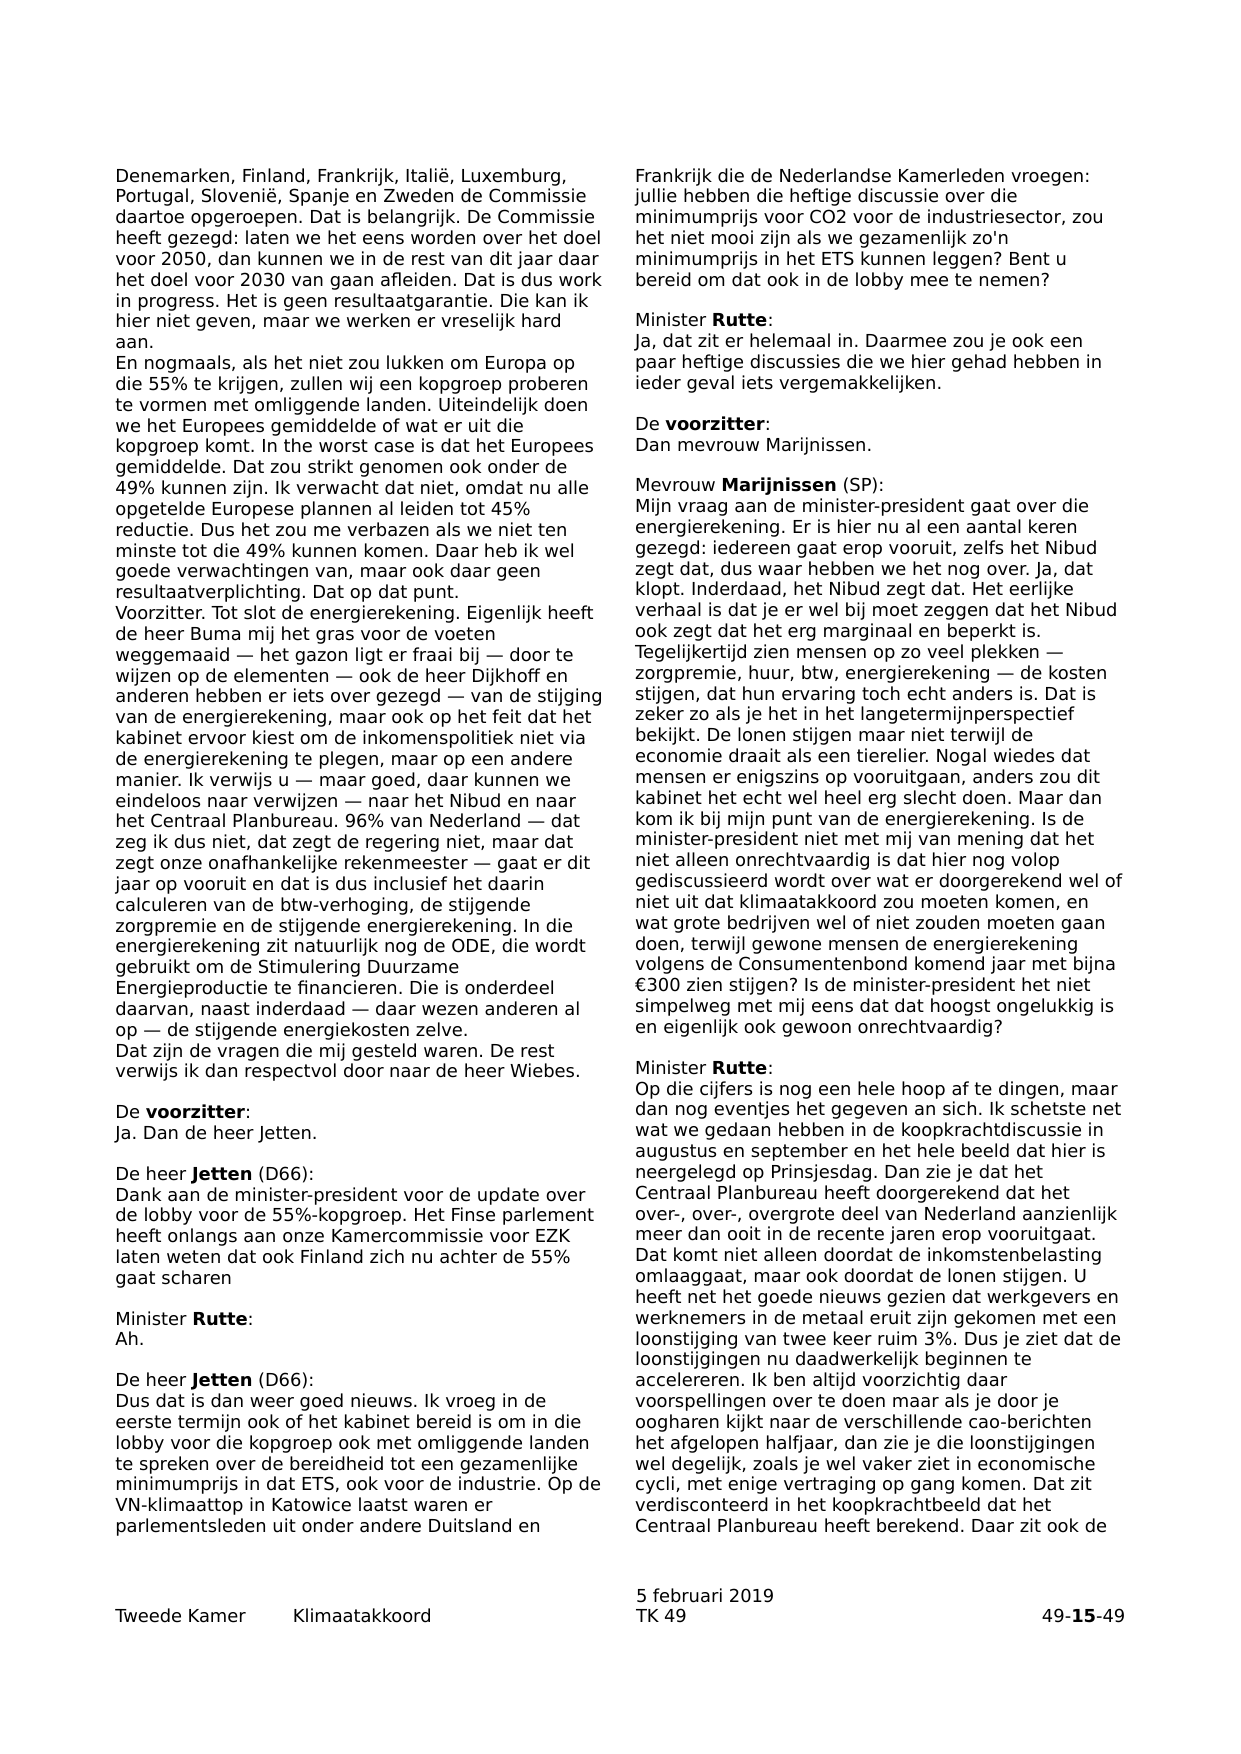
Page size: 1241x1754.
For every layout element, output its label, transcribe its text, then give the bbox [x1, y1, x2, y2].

text Minister Rutte: [635, 310, 1125, 331]
text Ja. Dan de heer Jetten. [115, 1123, 605, 1143]
text Dus dat is dan weer goed nieuws. Ik vroeg in de eerste termijn ook of het kabinet bereid is om in die lobby voor die kopgroep ook met omliggende landen te spreken over de bereidheid tot een gezamenlijke minimumprijs in dat ETS, ook voor de industrie. Op de VN-klimaattop in Katowice laatst waren er parlementsleden uit onder andere Duitsland en [115, 1391, 605, 1537]
text Dank aan de minister-president voor de update over de lobby voor de 55%-kopgroep. Het Finse parlement heeft onlangs aan onze Kamercommissie voor EZK laten weten dat ook Finland zich nu achter de 55% gaat scharen [115, 1184, 605, 1288]
text Minister Rutte: [115, 1308, 605, 1329]
text De heer Jetten (D66): [115, 1370, 605, 1391]
text De voorzitter: [115, 1102, 605, 1123]
text Denemarken, Finland, Frankrijk, Italië, Luxemburg, Portugal, Slovenië, Spanje en Zweden de Commissie daartoe opgeroepen. Dat is belangrijk. De Commissie heeft gezegd: laten we het eens worden over het doel voor 2050, dan kunnen we in de rest van dit jaar daar het doel voor 2030 van gaan afleiden. Dat is dus work in progress. Het is geen resultaatgarantie. Die kan ik hier niet geven, maar we werken er vreselijk hard aan. [115, 165, 605, 353]
text Dan mevrouw Marijnissen. [635, 434, 1125, 455]
text Op die cijfers is nog een hele hoop af te dingen, maar dan nog eventjes het gegeven an sich. Ik schetste net wat we gedaan hebben in de koopkrachtdiscussie in augustus en september en het hele beeld dat hier is neergelegd op Prinsjesdag. Dan zie je dat het Centraal Planbureau heeft doorgerekend dat het over-, over-, overgrote deel van Nederland aanzienlijk meer dan ooit in de recente jaren erop vooruitgaat. Dat komt niet alleen doordat de inkomstenbelasting omlaaggaat, maar ook doordat de lonen stijgen. U heeft net het goede nieuws gezien dat werkgevers en werknemers in de metaal eruit zijn gekomen met een loonstijging van twee keer ruim 3%. Dus je ziet dat de loonstijgingen nu daadwerkelijk beginnen te accelereren. Ik ben altijd voorzichtig daar voorspellingen over te doen maar als je door je oogharen kijkt naar de verschillende cao-berichten het afgelopen halfjaar, dan zie je die loonstijgingen wel degelijk, zoals je wel vaker ziet in economische cycli, met enige vertraging op gang komen. Dat zit verdisconteerd in het koopkrachtbeeld dat het Centraal Planbureau heeft berekend. Daar zit ook de [635, 1078, 1125, 1537]
text Voorzitter. Tot slot de energierekening. Eigenlijk heeft de heer Buma mij het gras voor de voeten weggemaaid — het gazon ligt er fraai bij — door te wijzen op de elementen — ook de heer Dijkhoff en anderen hebben er iets over gezegd — van de stijging van de energierekening, maar ook op het feit dat het kabinet ervoor kiest om de inkomenspolitiek niet via de energierekening te plegen, maar op een andere manier. Ik verwijs u — maar goed, daar kunnen we eindeloos naar verwijzen — naar het Nibud en naar het Centraal Planbureau. 96% van Nederland — dat zeg ik dus niet, dat zegt de regering niet, maar dat zegt onze onafhankelijke rekenmeester — gaat er dit jaar op vooruit en dat is dus inclusief het daarin calculeren van de btw-verhoging, de stijgende zorgpremie en de stijgende energierekening. In die energierekening zit natuurlijk nog de ODE, die wordt gebruikt om de Stimulering Duurzame Energieproductie te financieren. Die is onderdeel daarvan, naast inderdaad — daar wezen anderen al op — de stijgende energiekosten zelve. [115, 603, 605, 1040]
text De voorzitter: [635, 413, 1125, 434]
text Mevrouw Marijnissen (SP): [635, 475, 1125, 496]
text Frankrijk die de Nederlandse Kamerleden vroegen: jullie hebben die heftige discussie over die minimumprijs voor CO2 voor de industriesector, zou het niet mooi zijn als we gezamenlijk zo'n minimumprijs in het ETS kunnen leggen? Bent u bereid om dat ook in de lobby mee te nemen? [635, 165, 1125, 290]
text Ja, dat zit er helemaal in. Daarmee zou je ook een paar heftige discussies die we hier gehad hebben in ieder geval iets vergemakkelijken. [635, 331, 1125, 393]
text De heer Jetten (D66): [115, 1163, 605, 1184]
text Dat zijn de vragen die mij gesteld waren. De rest verwijs ik dan respectvol door naar de heer Wiebes. [115, 1040, 605, 1082]
text Minister Rutte: [635, 1057, 1125, 1078]
text Ah. [115, 1329, 605, 1350]
text En nogmaals, als het niet zou lukken om Europa op die 55% te krijgen, zullen wij een kopgroep proberen te vormen met omliggende landen. Uiteindelijk doen we het Europees gemiddelde of wat er uit die kopgroep komt. In the worst case is dat het Europees gemiddelde. Dat zou strikt genomen ook onder de 49% kunnen zijn. Ik verwacht dat niet, omdat nu alle opgetelde Europese plannen al leiden tot 45% reductie. Dus het zou me verbazen als we niet ten minste tot die 49% kunnen komen. Daar heb ik wel goede verwachtingen van, maar ook daar geen resultaatverplichting. Dat op dat punt. [115, 353, 605, 603]
text Mijn vraag aan de minister-president gaat over die energierekening. Er is hier nu al een aantal keren gezegd: iedereen gaat erop vooruit, zelfs het Nibud zegt dat, dus waar hebben we het nog over. Ja, dat klopt. Inderdaad, het Nibud zegt dat. Het eerlijke verhaal is dat je er wel bij moet zeggen dat het Nibud ook zegt dat het erg marginaal en beperkt is. Tegelijkertijd zien mensen op zo veel plekken — zorgpremie, huur, btw, energierekening — de kosten stijgen, dat hun ervaring toch echt anders is. Dat is zeker zo als je het in het langetermijnperspectief bekijkt. De lonen stijgen maar niet terwijl de economie draait als een tierelier. Nogal wiedes dat mensen er enigszins op vooruitgaan, anders zou dit kabinet het echt wel heel erg slecht doen. Maar dan kom ik bij mijn punt van de energierekening. Is de minister-president niet met mij van mening dat het niet alleen onrechtvaardig is dat hier nog volop gediscussieerd wordt over wat er doorgerekend wel of niet uit dat klimaatakkoord zou moeten komen, en wat grote bedrijven wel of niet zouden moeten gaan doen, terwijl gewone mensen de energierekening volgens de Consumentenbond komend jaar met bijna €300 zien stijgen? Is de minister-president het niet simpelweg met mij eens dat dat hoogst ongelukkig is en eigenlijk ook gewoon onrechtvaardig? [635, 496, 1125, 1037]
